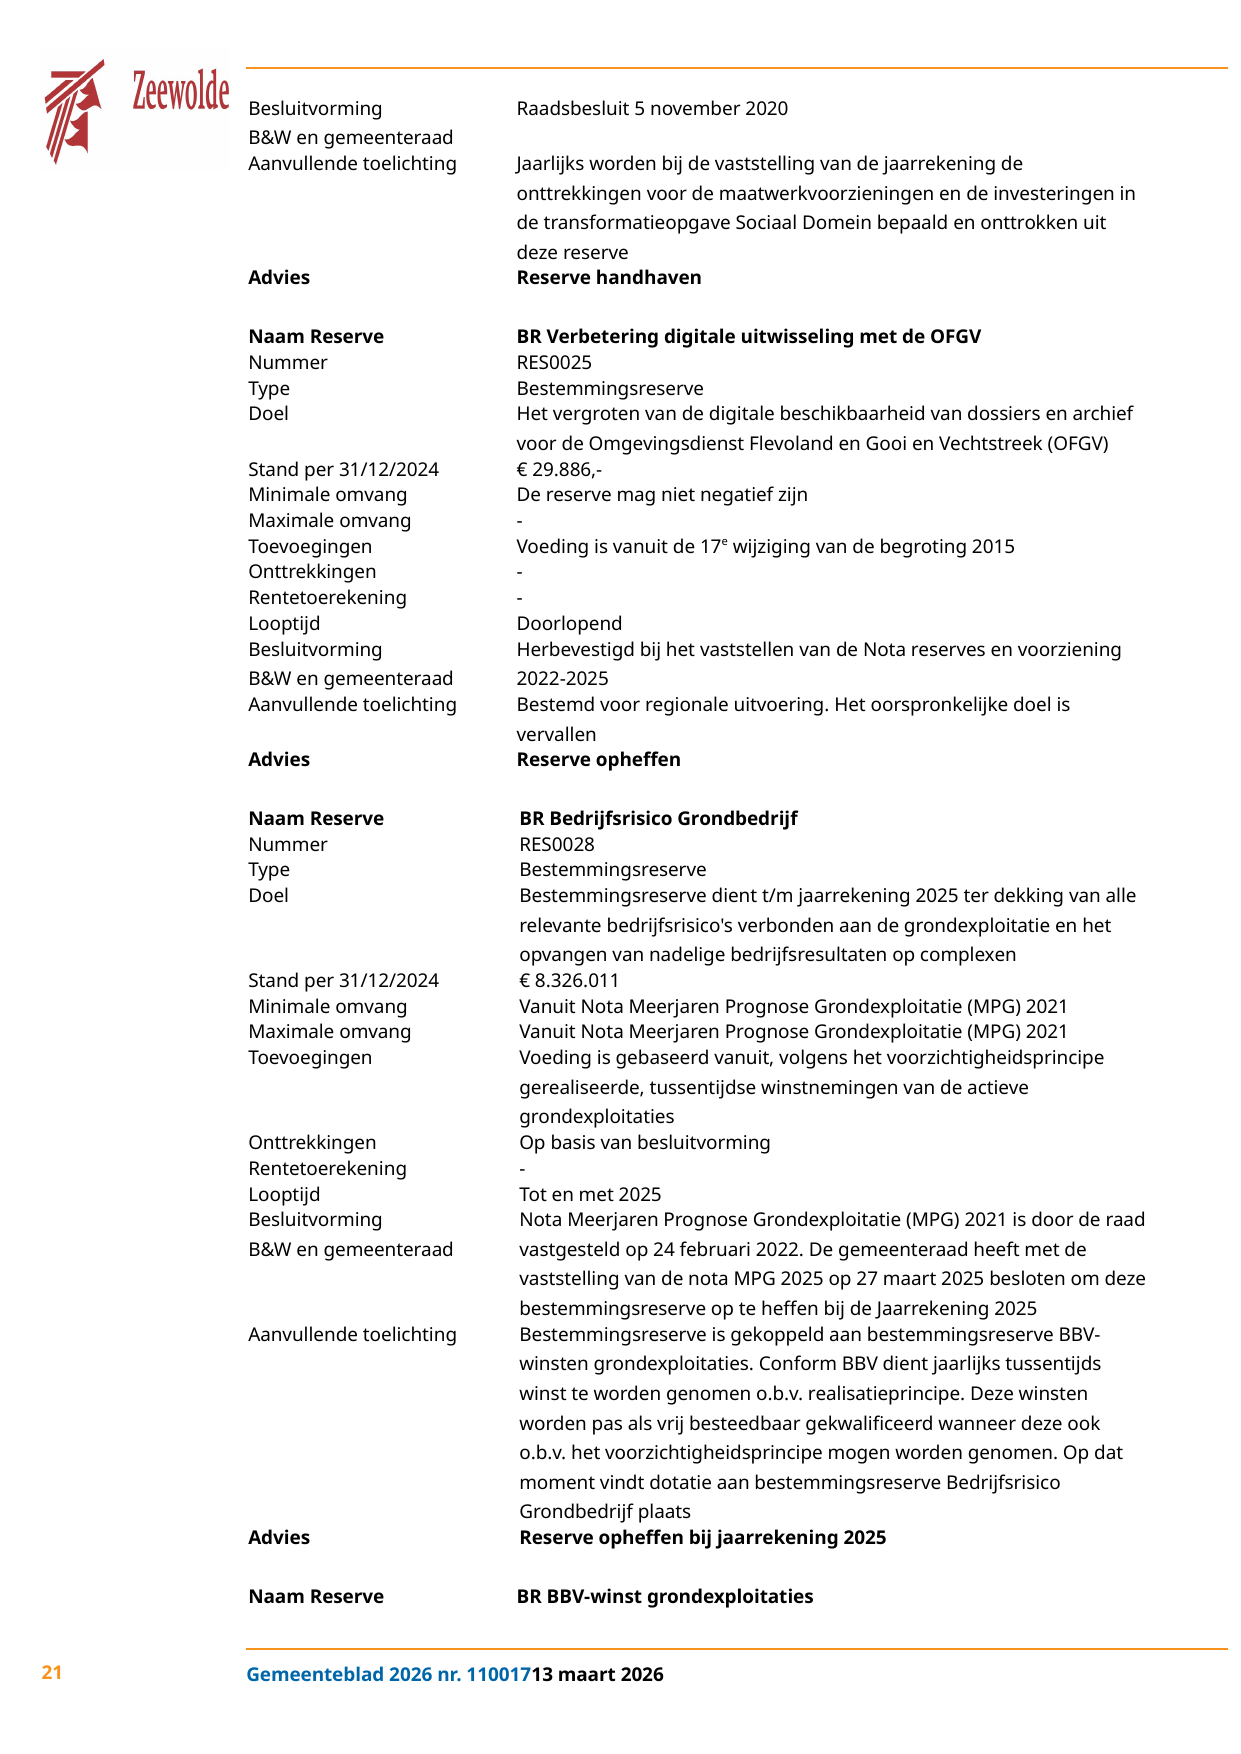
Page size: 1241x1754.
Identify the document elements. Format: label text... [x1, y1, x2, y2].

table_cell Rentetoerekening [248, 584, 516, 610]
table_cell De reserve mag niet negatief zijn [516, 481, 1152, 507]
table_cell Reserve opheffen bij jaarrekening 2025 [519, 1524, 1152, 1550]
table_cell Aanvullende toelichting [248, 150, 516, 264]
table_cell Nota Meerjaren Prognose Grondexploitatie (MPG) 2021 is door de raad vastgesteld op 24 februari 2022. De gemeenteraad heeft met de vaststelling van de nota MPG 2025 op 27 maart 2025 besloten om deze bestemmingsreserve op te heffen bij de Jaarrekening 2025 [519, 1206, 1152, 1321]
table_cell Advies [248, 1524, 519, 1550]
table_cell Besluitvorming B&W en gemeenteraad [248, 636, 516, 691]
table_cell Voeding is gebaseerd vanuit, volgens het voorzichtigheidsprincipe gerealiseerde, tussentijdse winstnemingen van de actieve grondexploitaties [519, 1044, 1152, 1129]
table_cell RES0028 [519, 831, 1152, 857]
table_header BR Verbetering digitale uitwisseling met de OFGV [516, 323, 1152, 349]
table_cell Doel [248, 400, 516, 456]
table_cell Advies [248, 265, 516, 290]
table_cell Bestemmingsreserve [519, 857, 1152, 882]
table_header Naam Reserve [248, 805, 519, 831]
table_header Naam Reserve [248, 1583, 516, 1608]
table_cell - [516, 507, 1152, 533]
table_cell Doel [248, 882, 519, 967]
table_cell Op basis van besluitvorming [519, 1129, 1152, 1155]
table_cell Tot en met 2025 [519, 1181, 1152, 1206]
table_cell Looptijd [248, 610, 516, 636]
table_cell Minimale omvang [248, 993, 519, 1019]
table_cell Aanvullende toelichting [248, 1321, 519, 1524]
table_cell Voeding is vanuit de 17e wijziging van de begroting 2015 [516, 533, 1152, 559]
table_cell Onttrekkingen [248, 1129, 519, 1155]
table_cell Nummer [248, 831, 519, 857]
table_cell Onttrekkingen [248, 559, 516, 584]
table_cell Minimale omvang [248, 481, 516, 507]
table_cell Vanuit Nota Meerjaren Prognose Grondexploitatie (MPG) 2021 [519, 993, 1152, 1019]
table_cell RES0025 [516, 349, 1152, 375]
table_cell Type [248, 857, 519, 882]
table_cell Aanvullende toelichting [248, 691, 516, 746]
table_cell Nummer [248, 349, 516, 375]
table_cell Besluitvorming B&W en gemeenteraad [248, 95, 516, 150]
table_cell - [516, 584, 1152, 610]
table_cell Bestemmingsreserve [516, 375, 1152, 400]
table_cell Type [248, 375, 516, 400]
table_cell Bestemmingsreserve dient t/m jaarrekening 2025 ter dekking van alle relevante bedrijfsrisico's verbonden aan de grondexploitatie en het opvangen van nadelige bedrijfsresultaten op complexen [519, 882, 1152, 967]
table_cell Stand per 31/12/2024 [248, 456, 516, 481]
table_cell Rentetoerekening [248, 1155, 519, 1181]
table_cell Looptijd [248, 1181, 519, 1206]
table_cell Toevoegingen [248, 533, 516, 559]
table_cell Bestemmingsreserve is gekoppeld aan bestemmingsreserve BBV-winsten grondexploitaties. Conform BBV dient jaarlijks tussentijds winst te worden genomen o.b.v. realisatieprincipe. Deze winsten worden pas als vrij besteedbaar gekwalificeerd wanneer deze ook o.b.v. het voorzichtigheidsprincipe mogen worden genomen. Op dat moment vindt dotatie aan bestemmingsreserve Bedrijfsrisico Grondbedrijf plaats [519, 1321, 1152, 1524]
table_cell € 8.326.011 [519, 967, 1152, 993]
table_cell Maximale omvang [248, 1019, 519, 1044]
table_header BR Bedrijfsrisico Grondbedrijf [519, 805, 1152, 831]
table_header Naam Reserve [248, 323, 516, 349]
table_cell Reserve handhaven [516, 265, 1152, 290]
table_cell Bestemd voor regionale uitvoering. Het oorspronkelijke doel is vervallen [516, 691, 1152, 746]
table_cell Besluitvorming B&W en gemeenteraad [248, 1206, 519, 1321]
table_cell Herbevestigd bij het vaststellen van de Nota reserves en voorziening 2022-2025 [516, 636, 1152, 691]
picture [41, 47, 231, 172]
table_cell € 29.886,- [516, 456, 1152, 481]
table_cell Stand per 31/12/2024 [248, 967, 519, 993]
table_cell Vanuit Nota Meerjaren Prognose Grondexploitatie (MPG) 2021 [519, 1019, 1152, 1044]
table_cell Doorlopend [516, 610, 1152, 636]
table_cell - [516, 559, 1152, 584]
table_cell Het vergroten van de digitale beschikbaarheid van dossiers en archief voor de Omgevingsdienst Flevoland en Gooi en Vechtstreek (OFGV) [516, 400, 1152, 456]
table_cell - [519, 1155, 1152, 1181]
table_header BR BBV-winst grondexploitaties [516, 1583, 1152, 1608]
table_cell Advies [248, 746, 516, 772]
table_cell Jaarlijks worden bij de vaststelling van de jaarrekening de onttrekkingen voor de maatwerkvoorzieningen en de investeringen in de transformatieopgave Sociaal Domein bepaald en onttrokken uit deze reserve [516, 150, 1152, 264]
table_cell Reserve opheffen [516, 746, 1152, 772]
table_cell Toevoegingen [248, 1044, 519, 1129]
table_cell Maximale omvang [248, 507, 516, 533]
table_cell Raadsbesluit 5 november 2020 [516, 95, 1152, 150]
